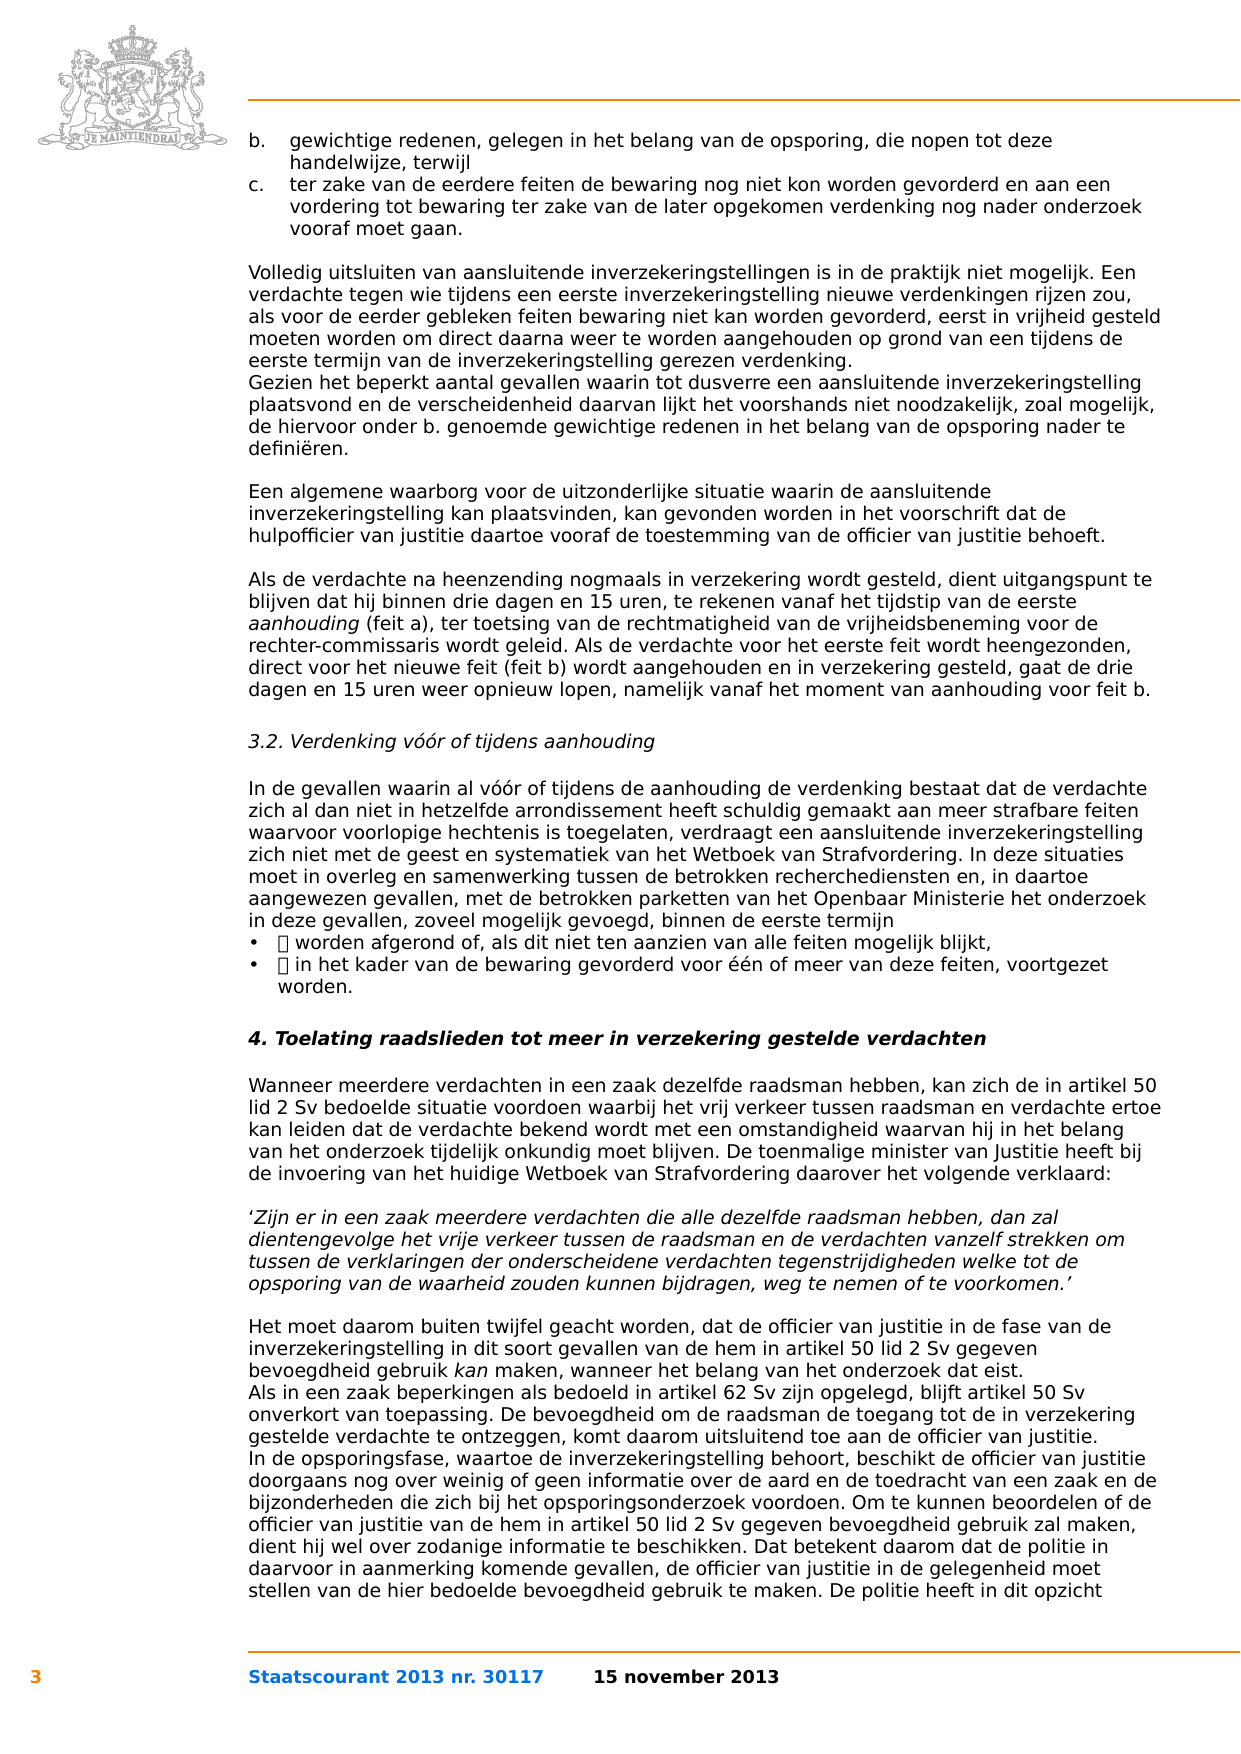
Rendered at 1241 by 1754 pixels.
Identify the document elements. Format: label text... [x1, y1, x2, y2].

text ‘Zijn er in een zaak meerdere verdachten die alle dezelfde raadsman hebben, dan zal dientengevolge het vrije verkeer tussen de raadsman en de verdachten vanzelf strekken om tussen de verklaringen der onderscheidene verdachten tegenstrijdigheden welke tot de opsporing van de waarheid zouden kunnen bijdragen, weg te nemen of te voorkomen.’ [248, 1207, 1163, 1294]
text Als de verdachte na heenzending nogmaals in verzekering wordt gesteld, dient uitgangspunt te blijven dat hij binnen drie dagen en 15 uren, te rekenen vanaf het tijdstip van de eerste aanhouding (feit a), ter toetsing van de rechtmatigheid van de vrijheidsbeneming voor de rechter-commissaris wordt geleid. Als de verdachte voor het eerste feit wordt heengezonden, direct voor het nieuwe feit (feit b) wordt aangehouden en in verzekering gesteld, gaat de drie dagen en 15 uren weer opnieuw lopen, namelijk vanaf het moment van aanhouding voor feit b. [248, 569, 1163, 701]
text Het moet daarom buiten twijfel geacht worden, dat de officier van justitie in de fase van de inverzekeringstelling in dit soort gevallen van de hem in artikel 50 lid 2 Sv gegeven bevoegdheid gebruik kan maken, wanneer het belang van het onderzoek dat eist. [248, 1316, 1163, 1382]
text b. gewichtige redenen, gelegen in het belang van de opsporing, die nopen tot deze handelwijze, terwijl [248, 130, 1163, 174]
text Wanneer meerdere verdachten in een zaak dezelfde raadsman hebben, kan zich de in artikel 50 lid 2 Sv bedoelde situatie voordoen waarbij het vrij verkeer tussen raadsman en verdachte ertoe kan leiden dat de verdachte bekend wordt met een omstandigheid waarvan hij in het belang van het onderzoek tijdelijk onkundig moet blijven. De toenmalige minister van Justitie heeft bij de invoering van het huidige Wetboek van Strafvordering daarover het volgende verklaard: [248, 1075, 1163, 1185]
picture [38, 25, 227, 150]
text Een algemene waarborg voor de uitzonderlijke situatie waarin de aansluitende inverzekeringstelling kan plaatsvinden, kan gevonden worden in het voorschrift dat de hulpofficier van justitie daartoe vooraf de toestemming van de officier van justitie behoeft. [248, 481, 1163, 547]
text In de gevallen waarin al vóór of tijdens de aanhouding de verdenking bestaat dat de verdachte zich al dan niet in hetzelfde arrondissement heeft schuldig gemaakt aan meer strafbare feiten waarvoor voorlopige hechtenis is toegelaten, verdraagt een aansluitende inverzekeringstelling zich niet met de geest en systematiek van het Wetboek van Strafvordering. In deze situaties moet in overleg en samenwerking tussen de betrokken recherchediensten en, in daartoe aangewezen gevallen, met de betrokken parketten van het Openbaar Ministerie het onderzoek in deze gevallen, zoveel mogelijk gevoegd, binnen de eerste termijn [248, 778, 1163, 932]
text •  in het kader van de bewaring gevorderd voor één of meer van deze feiten, voortgezet worden. [248, 954, 1163, 998]
text In de opsporingsfase, waartoe de inverzekeringstelling behoort, beschikt de officier van justitie doorgaans nog over weinig of geen informatie over de aard en de toedracht van een zaak en de bijzonderheden die zich bij het opsporingsonderzoek voordoen. Om te kunnen beoordelen of de officier van justitie van de hem in artikel 50 lid 2 Sv gegeven bevoegdheid gebruik zal maken, dient hij wel over zodanige informatie te beschikken. Dat betekent daarom dat de politie in daarvoor in aanmerking komende gevallen, de officier van justitie in de gelegenheid moet stellen van de hier bedoelde bevoegdheid gebruik te maken. De politie heeft in dit opzicht [248, 1448, 1163, 1602]
text Als in een zaak beperkingen als bedoeld in artikel 62 Sv zijn opgelegd, blijft artikel 50 Sv onverkort van toepassing. De bevoegdheid om de raadsman de toegang tot de in verzekering gestelde verdachte te ontzeggen, komt daarom uitsluitend toe aan de officier van justitie. [248, 1382, 1163, 1448]
text Volledig uitsluiten van aansluitende inverzekeringstellingen is in de praktijk niet mogelijk. Een verdachte tegen wie tijdens een eerste inverzekeringstelling nieuwe verdenkingen rijzen zou, als voor de eerder gebleken feiten bewaring niet kan worden gevorderd, eerst in vrijheid gesteld moeten worden om direct daarna weer te worden aangehouden op grond van een tijdens de eerste termijn van de inverzekeringstelling gerezen verdenking. [248, 262, 1163, 372]
text Gezien het beperkt aantal gevallen waarin tot dusverre een aansluitende inverzekeringstelling plaatsvond en de verscheidenheid daarvan lijkt het voorshands niet noodzakelijk, zoal mogelijk, de hiervoor onder b. genoemde gewichtige redenen in het belang van de opsporing nader te definiëren. [248, 372, 1163, 459]
subtitle 4. Toelating raadslieden tot meer in verzekering gestelde verdachten [248, 1028, 1163, 1050]
text •  worden afgerond of, als dit niet ten aanzien van alle feiten mogelijk blijkt, [248, 932, 1163, 954]
text c. ter zake van de eerdere feiten de bewaring nog niet kon worden gevorderd en aan een vordering tot bewaring ter zake van de later opgekomen verdenking nog nader onderzoek vooraf moet gaan. [248, 174, 1163, 240]
subtitle 3.2. Verdenking vóór of tijdens aanhouding [248, 731, 1163, 753]
